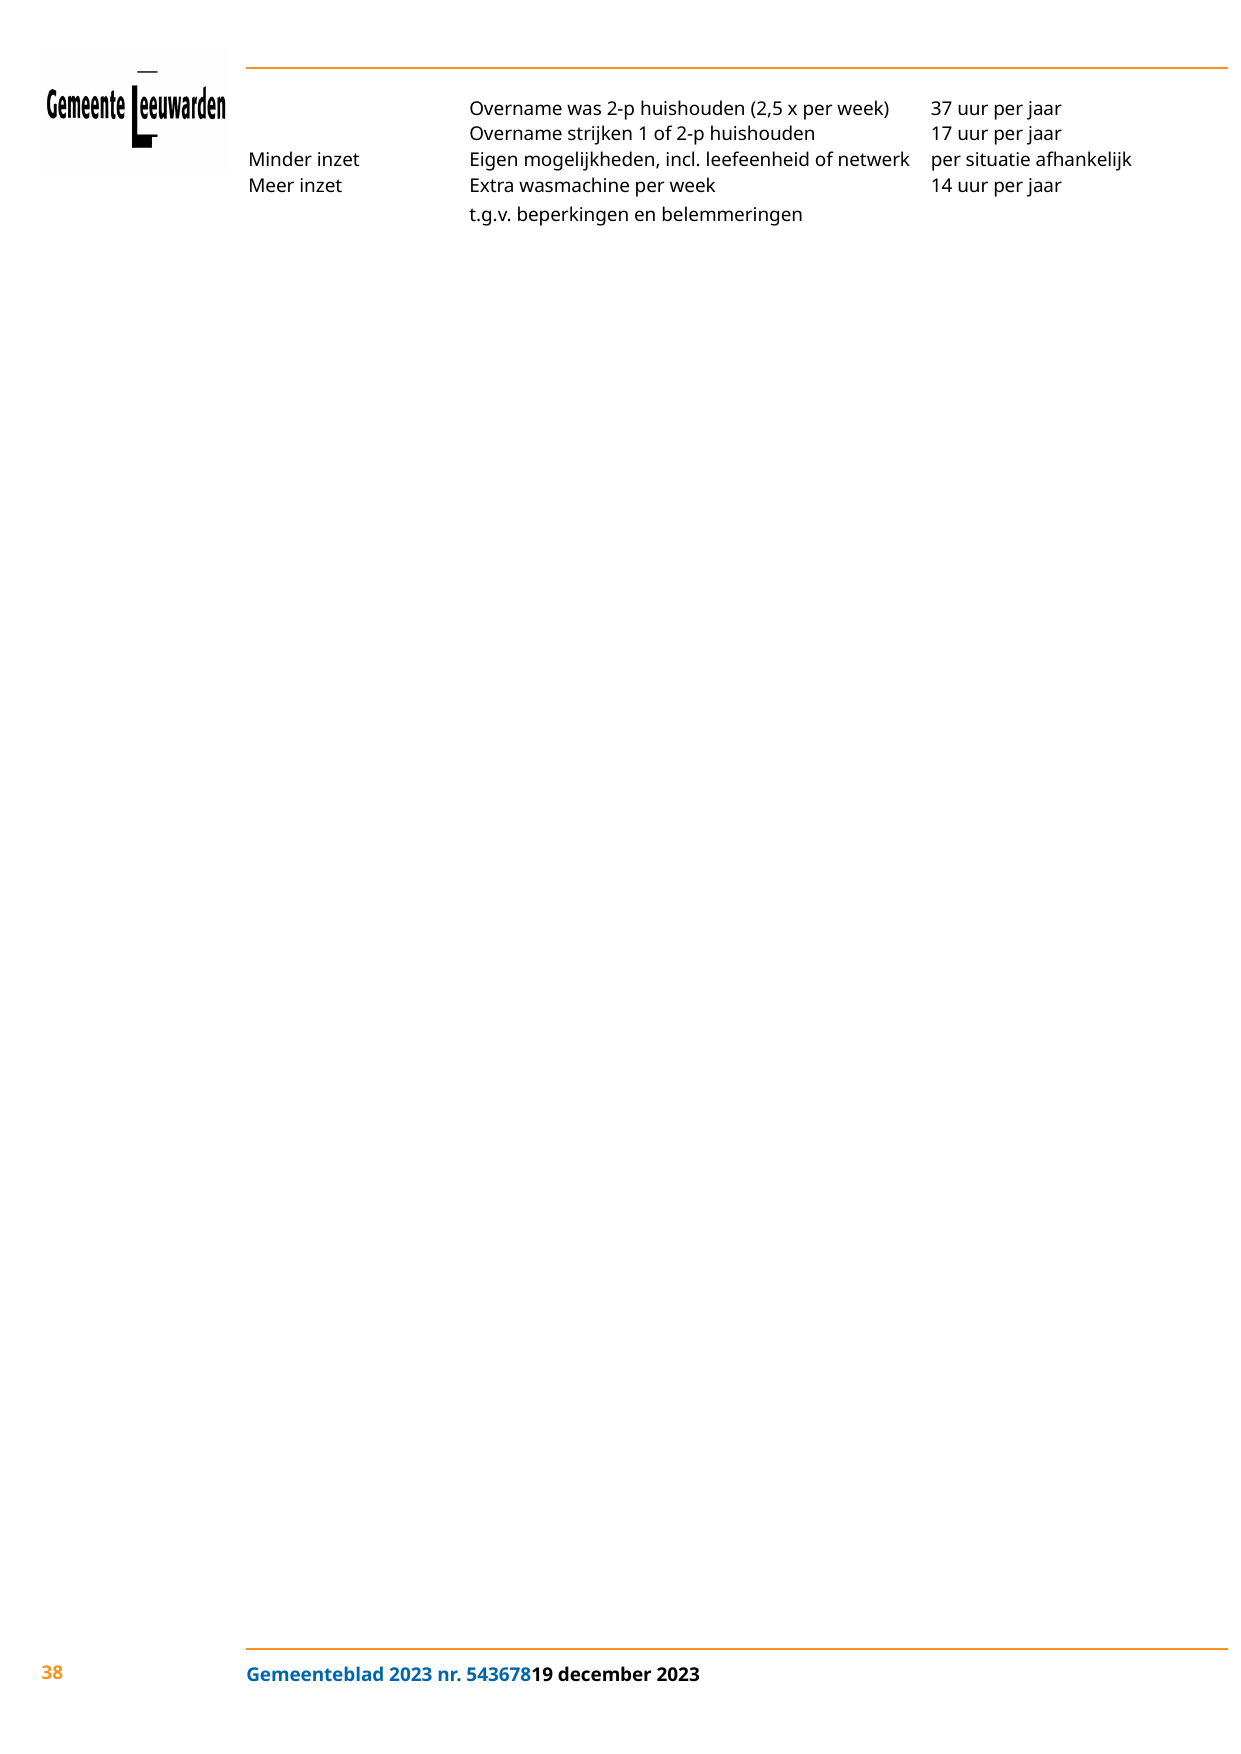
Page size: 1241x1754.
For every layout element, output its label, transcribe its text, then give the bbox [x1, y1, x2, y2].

table_cell Overname strijken 1 of 2-p huishouden [469, 121, 931, 146]
table_cell Eigen mogelijkheden, incl. leefeenheid of netwerk [469, 146, 931, 172]
table_cell 37 uur per jaar [931, 95, 1152, 121]
table_cell [248, 121, 469, 146]
picture [41, 47, 231, 172]
table_cell 17 uur per jaar [931, 121, 1152, 146]
table_cell [248, 95, 469, 121]
table_cell 14 uur per jaar [931, 172, 1152, 227]
table_cell Minder inzet [248, 146, 469, 172]
table_cell Overname was 2-p huishouden (2,5 x per week) [469, 95, 931, 121]
table_cell Meer inzet [248, 172, 469, 227]
table_cell Extra wasmachine per week t.g.v. beperkingen en belemmeringen [469, 172, 931, 227]
table_cell per situatie afhankelijk [931, 146, 1152, 172]
